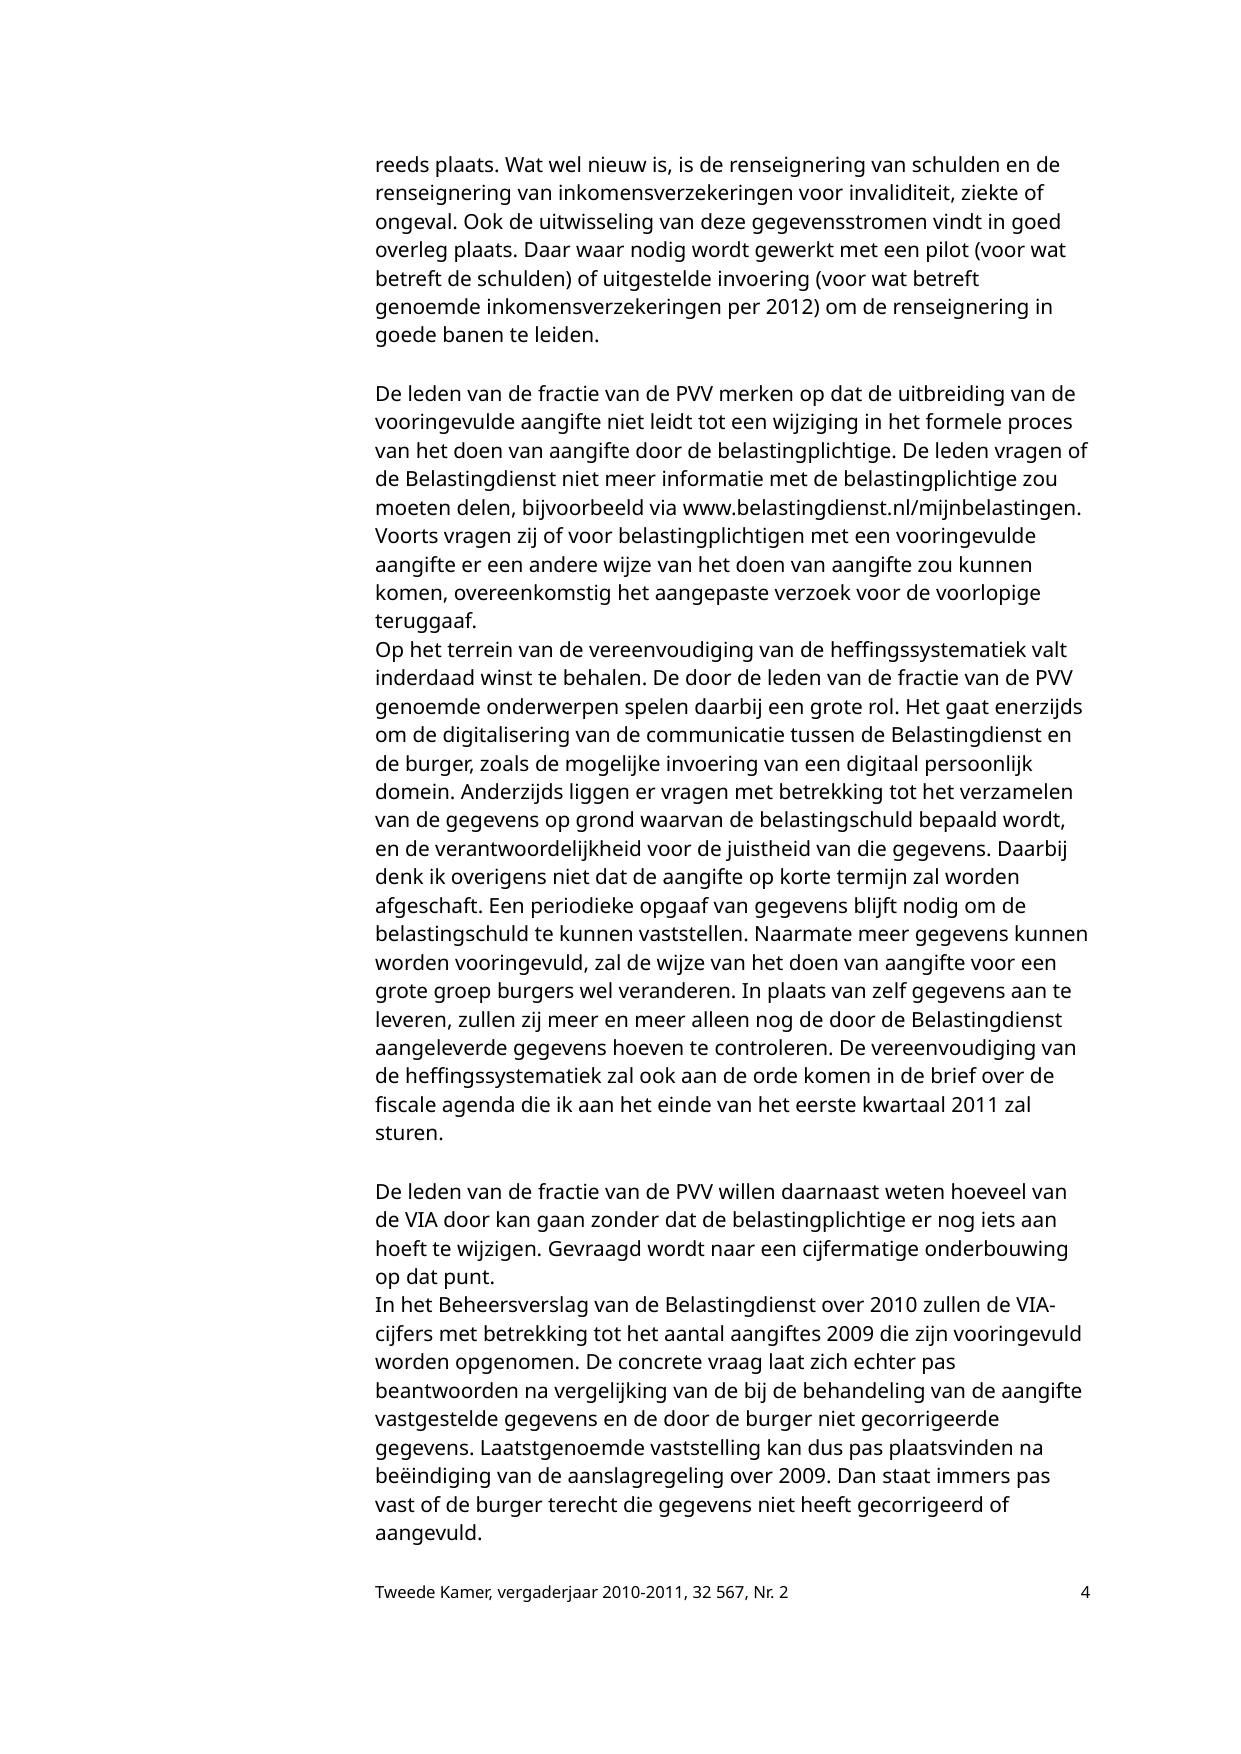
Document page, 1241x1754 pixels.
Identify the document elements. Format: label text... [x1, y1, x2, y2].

text De leden van de fractie van de PVV willen daarnaast weten hoeveel van de VIA door kan gaan zonder dat de belastingplichtige er nog iets aan hoeft te wijzigen. Gevraagd wordt naar een cijfermatige onderbouwing op dat punt. [375, 1177, 1090, 1291]
text In het Beheersverslag van de Belastingdienst over 2010 zullen de VIA-cijfers met betrekking tot het aantal aangiftes 2009 die zijn vooringevuld worden opgenomen. De concrete vraag laat zich echter pas beantwoorden na vergelijking van de bij de behandeling van de aangifte vastgestelde gegevens en de door de burger niet gecorrigeerde gegevens. Laatstgenoemde vaststelling kan dus pas plaatsvinden na beëindiging van de aanslagregeling over 2009. Dan staat immers pas vast of de burger terecht die gegevens niet heeft gecorrigeerd of aangevuld. [375, 1291, 1090, 1547]
text reeds plaats. Wat wel nieuw is, is de renseignering van schulden en de renseignering van inkomensverzekeringen voor invaliditeit, ziekte of ongeval. Ook de uitwisseling van deze gegevensstromen vindt in goed overleg plaats. Daar waar nodig wordt gewerkt met een pilot (voor wat betreft de schulden) of uitgestelde invoering (voor wat betreft genoemde inkomensverzekeringen per 2012) om de renseignering in goede banen te leiden. [375, 150, 1090, 349]
text De leden van de fractie van de PVV merken op dat de uitbreiding van de vooringevulde aangifte niet leidt tot een wijziging in het formele proces van het doen van aangifte door de belastingplichtige. De leden vragen of de Belastingdienst niet meer informatie met de belastingplichtige zou moeten delen, bijvoorbeeld via www.belastingdienst.nl/mijnbelastingen. Voorts vragen zij of voor belastingplichtigen met een vooringevulde aangifte er een andere wijze van het doen van aangifte zou kunnen komen, overeenkomstig het aangepaste verzoek voor de voorlopige teruggaaf. [375, 379, 1090, 635]
text Op het terrein van de vereenvoudiging van de heffingssystematiek valt inderdaad winst te behalen. De door de leden van de fractie van de PVV genoemde onderwerpen spelen daarbij een grote rol. Het gaat enerzijds om de digitalisering van de communicatie tussen de Belastingdienst en de burger, zoals de mogelijke invoering van een digitaal persoonlijk domein. Anderzijds liggen er vragen met betrekking tot het verzamelen van de gegevens op grond waarvan de belastingschuld bepaald wordt, en de verantwoordelijkheid voor de juistheid van die gegevens. Daarbij denk ik overigens niet dat de aangifte op korte termijn zal worden afgeschaft. Een periodieke opgaaf van gegevens blijft nodig om de belastingschuld te kunnen vaststellen. Naarmate meer gegevens kunnen worden vooringevuld, zal de wijze van het doen van aangifte voor een grote groep burgers wel veranderen. In plaats van zelf gegevens aan te leveren, zullen zij meer en meer alleen nog de door de Belastingdienst aangeleverde gegevens hoeven te controleren. De vereenvoudiging van de heffingssystematiek zal ook aan de orde komen in de brief over de fiscale agenda die ik aan het einde van het eerste kwartaal 2011 zal sturen. [375, 635, 1090, 1147]
